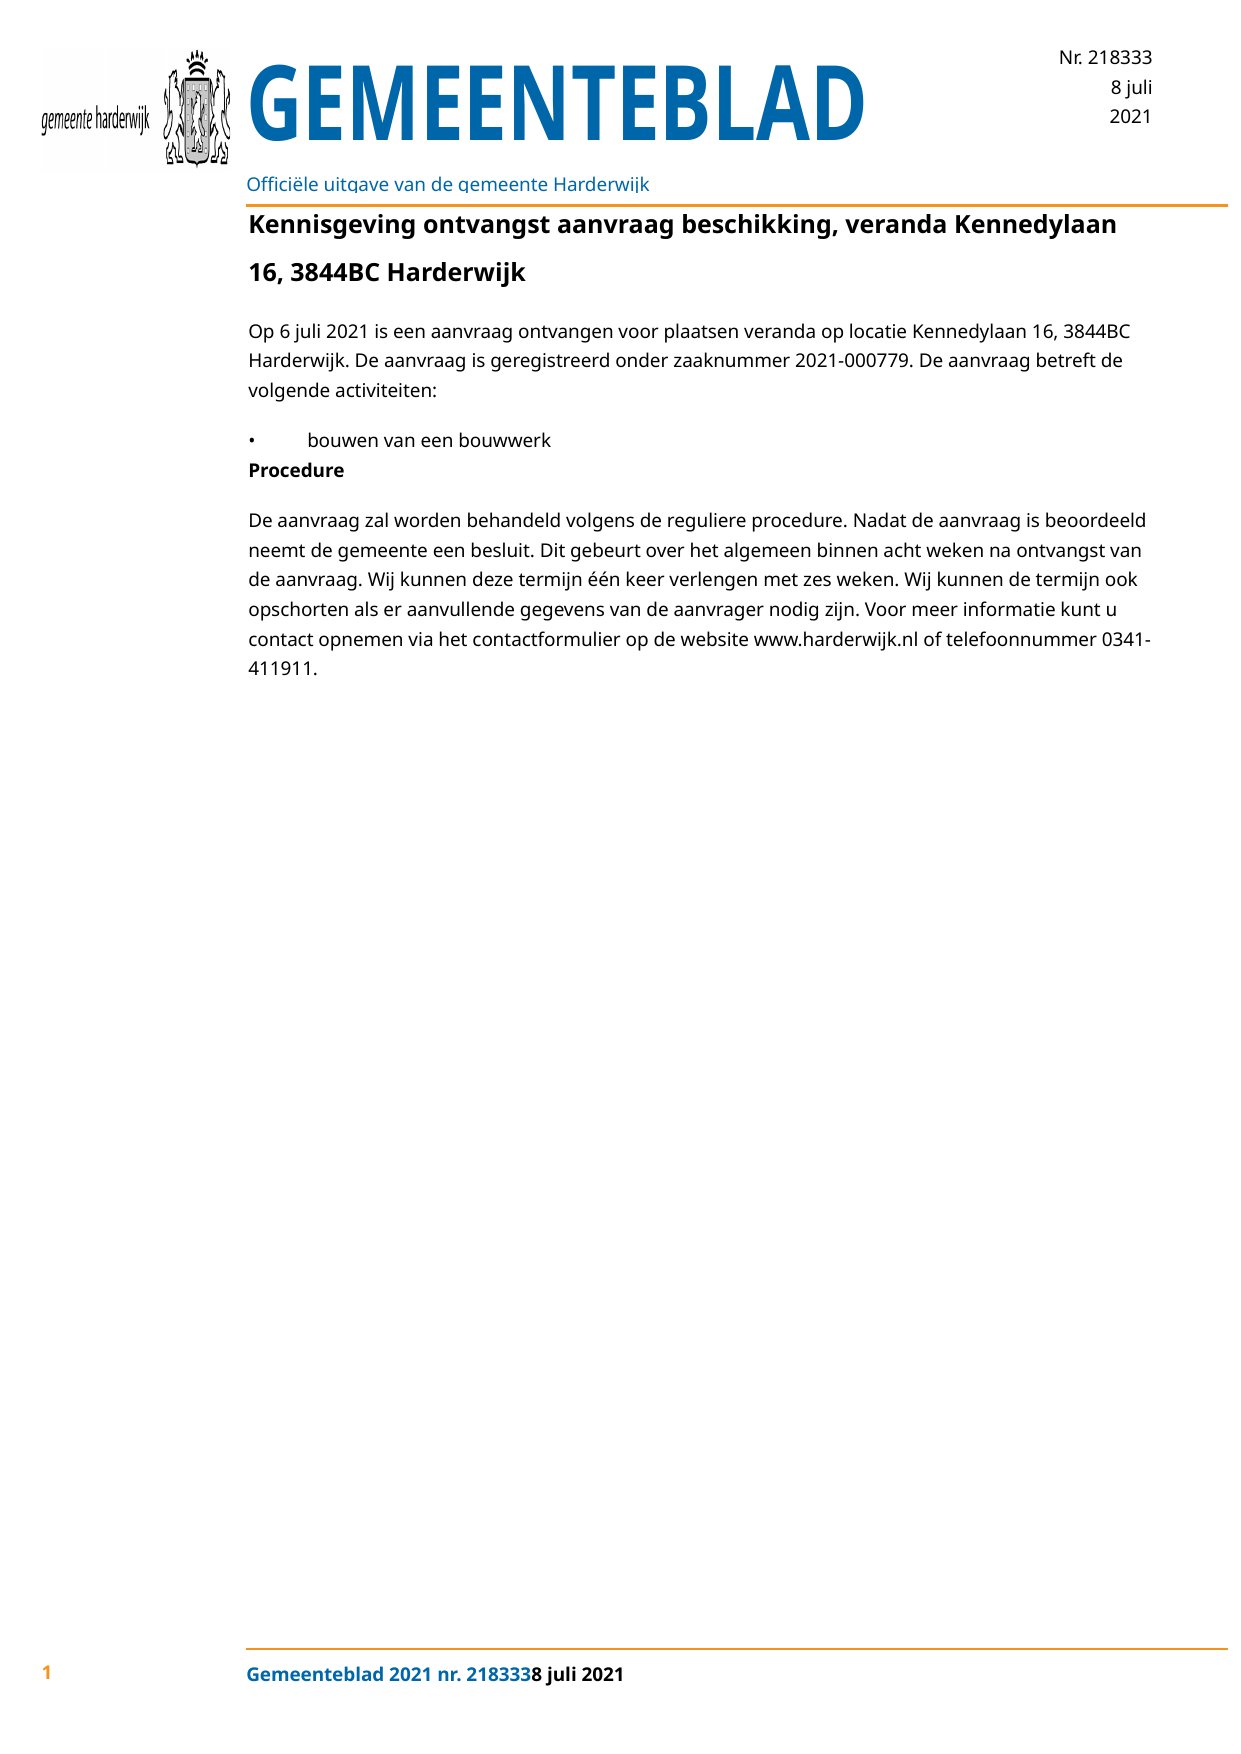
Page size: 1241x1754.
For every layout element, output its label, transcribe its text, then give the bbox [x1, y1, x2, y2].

picture [41, 47, 231, 172]
text De aanvraag zal worden behandeld volgens de reguliere procedure. Nadat de aanvraag is beoordeeld neemt de gemeente een besluit. Dit gebeurt over het algemeen binnen acht weken na ontvangst van de aanvraag. Wij kunnen deze termijn één keer verlengen met zes weken. Wij kunnen de termijn ook opschorten als er aanvullende gegevens van de aanvrager nodig zijn. Voor meer informatie kunt u contact opnemen via het contactformulier op de website www.harderwijk.nl of telefoonnummer 0341-411911. [248, 507, 1152, 681]
text Procedure [248, 457, 1152, 483]
list bouwen van een bouwwerk [248, 427, 1152, 453]
text Kennisgeving ontvangst aanvraag beschikking, veranda Kennedylaan 16, 3844BC Harderwijk [248, 207, 1152, 288]
text Op 6 juli 2021 is een aanvraag ontvangen voor plaatsen veranda op locatie Kennedylaan 16, 3844BC Harderwijk. De aanvraag is geregistreerd onder zaaknummer 2021-000779. De aanvraag betreft de volgende activiteiten: [248, 318, 1152, 403]
